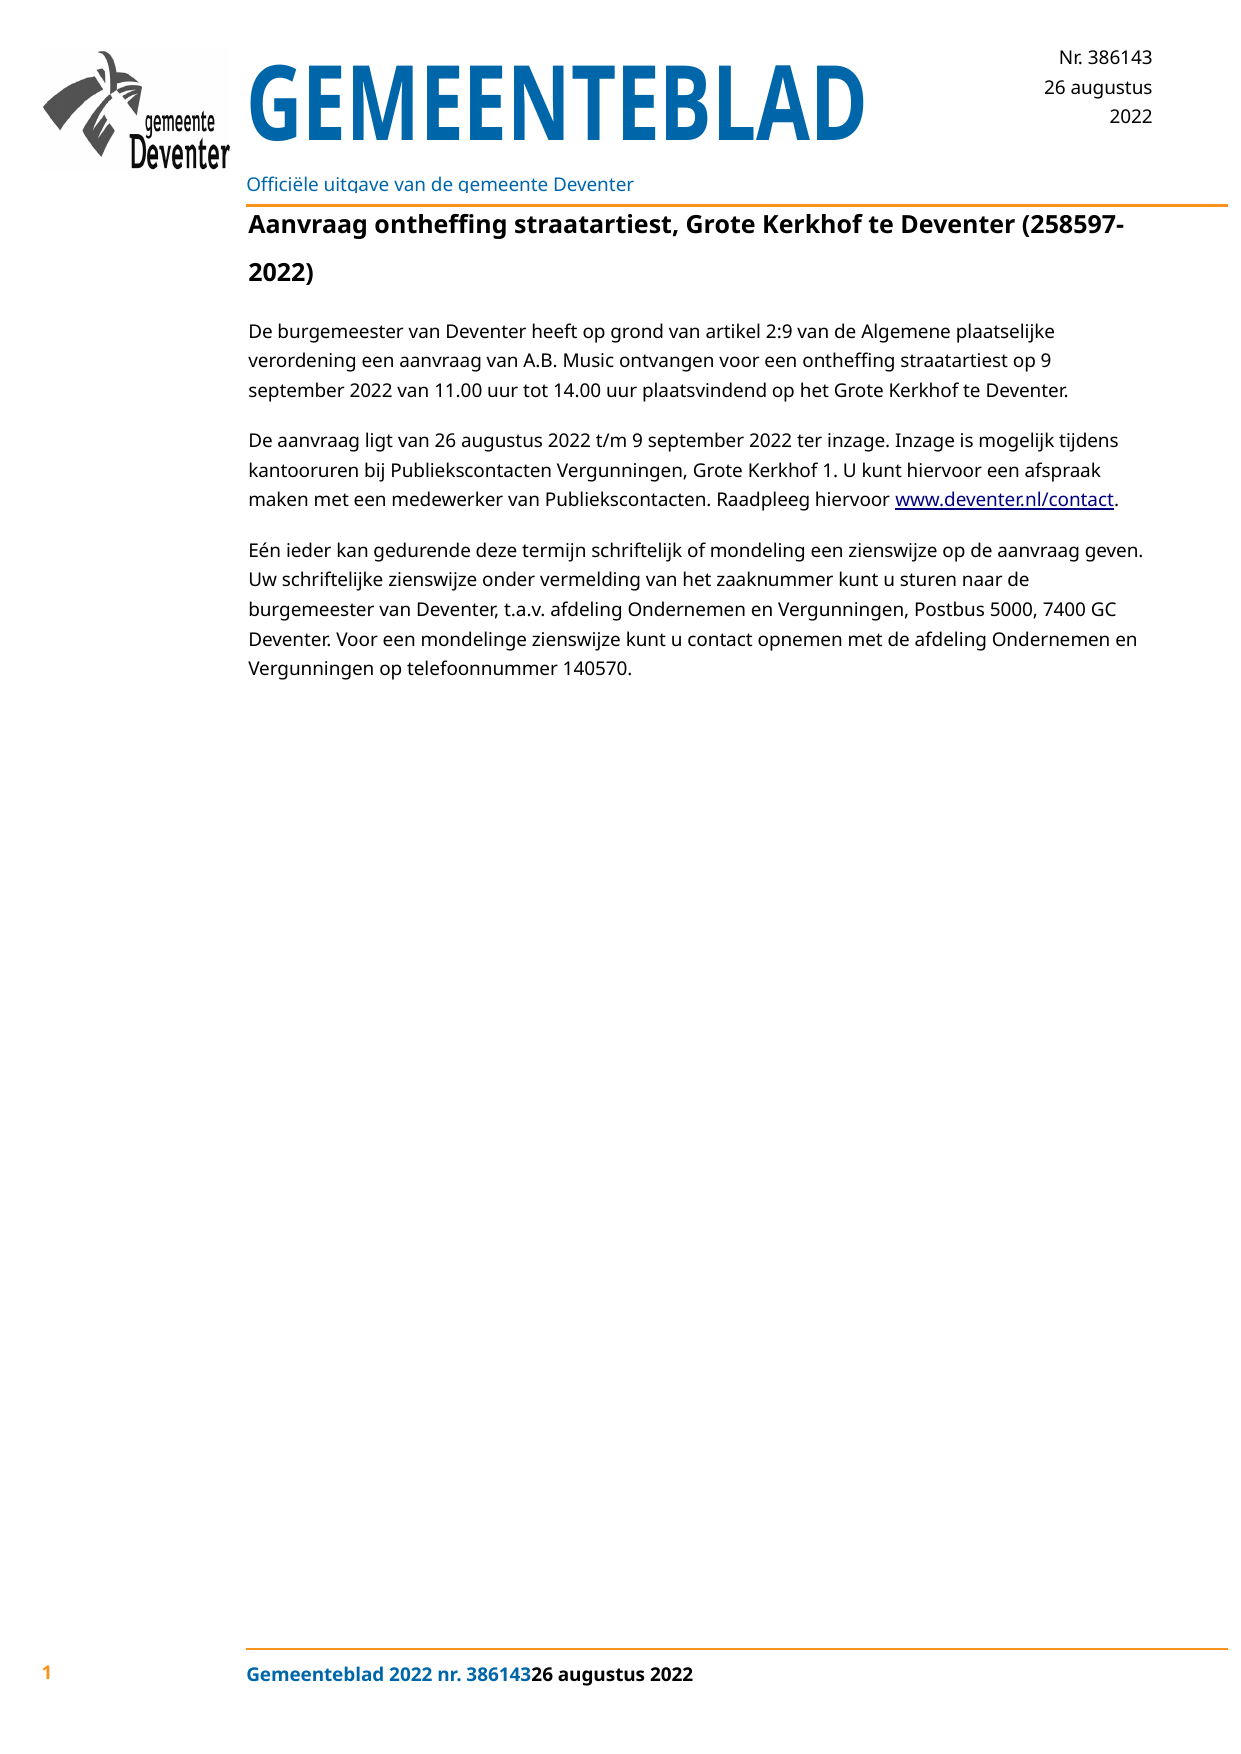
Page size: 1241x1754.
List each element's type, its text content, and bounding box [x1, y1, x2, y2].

text De aanvraag ligt van 26 augustus 2022 t/m 9 september 2022 ter inzage. Inzage is mogelijk tijdens kantooruren bij Publiekscontacten Vergunningen, Grote Kerkhof 1. U kunt hiervoor een afspraak maken met een medewerker van Publiekscontacten. Raadpleeg hiervoor www.deventer.nl/contact. [248, 427, 1152, 512]
picture [41, 47, 231, 172]
text De burgemeester van Deventer heeft op grond van artikel 2:9 van de Algemene plaatselijke verordening een aanvraag van A.B. Music ontvangen voor een ontheffing straatartiest op 9 september 2022 van 11.00 uur tot 14.00 uur plaatsvindend op het Grote Kerkhof te Deventer. [248, 318, 1152, 403]
text Aanvraag ontheffing straatartiest, Grote Kerkhof te Deventer (258597-2022) [248, 207, 1152, 288]
text Eén ieder kan gedurende deze termijn schriftelijk of mondeling een zienswijze op de aanvraag geven. Uw schriftelijke zienswijze onder vermelding van het zaaknummer kunt u sturen naar de burgemeester van Deventer, t.a.v. afdeling Ondernemen en Vergunningen, Postbus 5000, 7400 GC Deventer. Voor een mondelinge zienswijze kunt u contact opnemen met de afdeling Ondernemen en Vergunningen op telefoonnummer 140570. [248, 537, 1152, 681]
